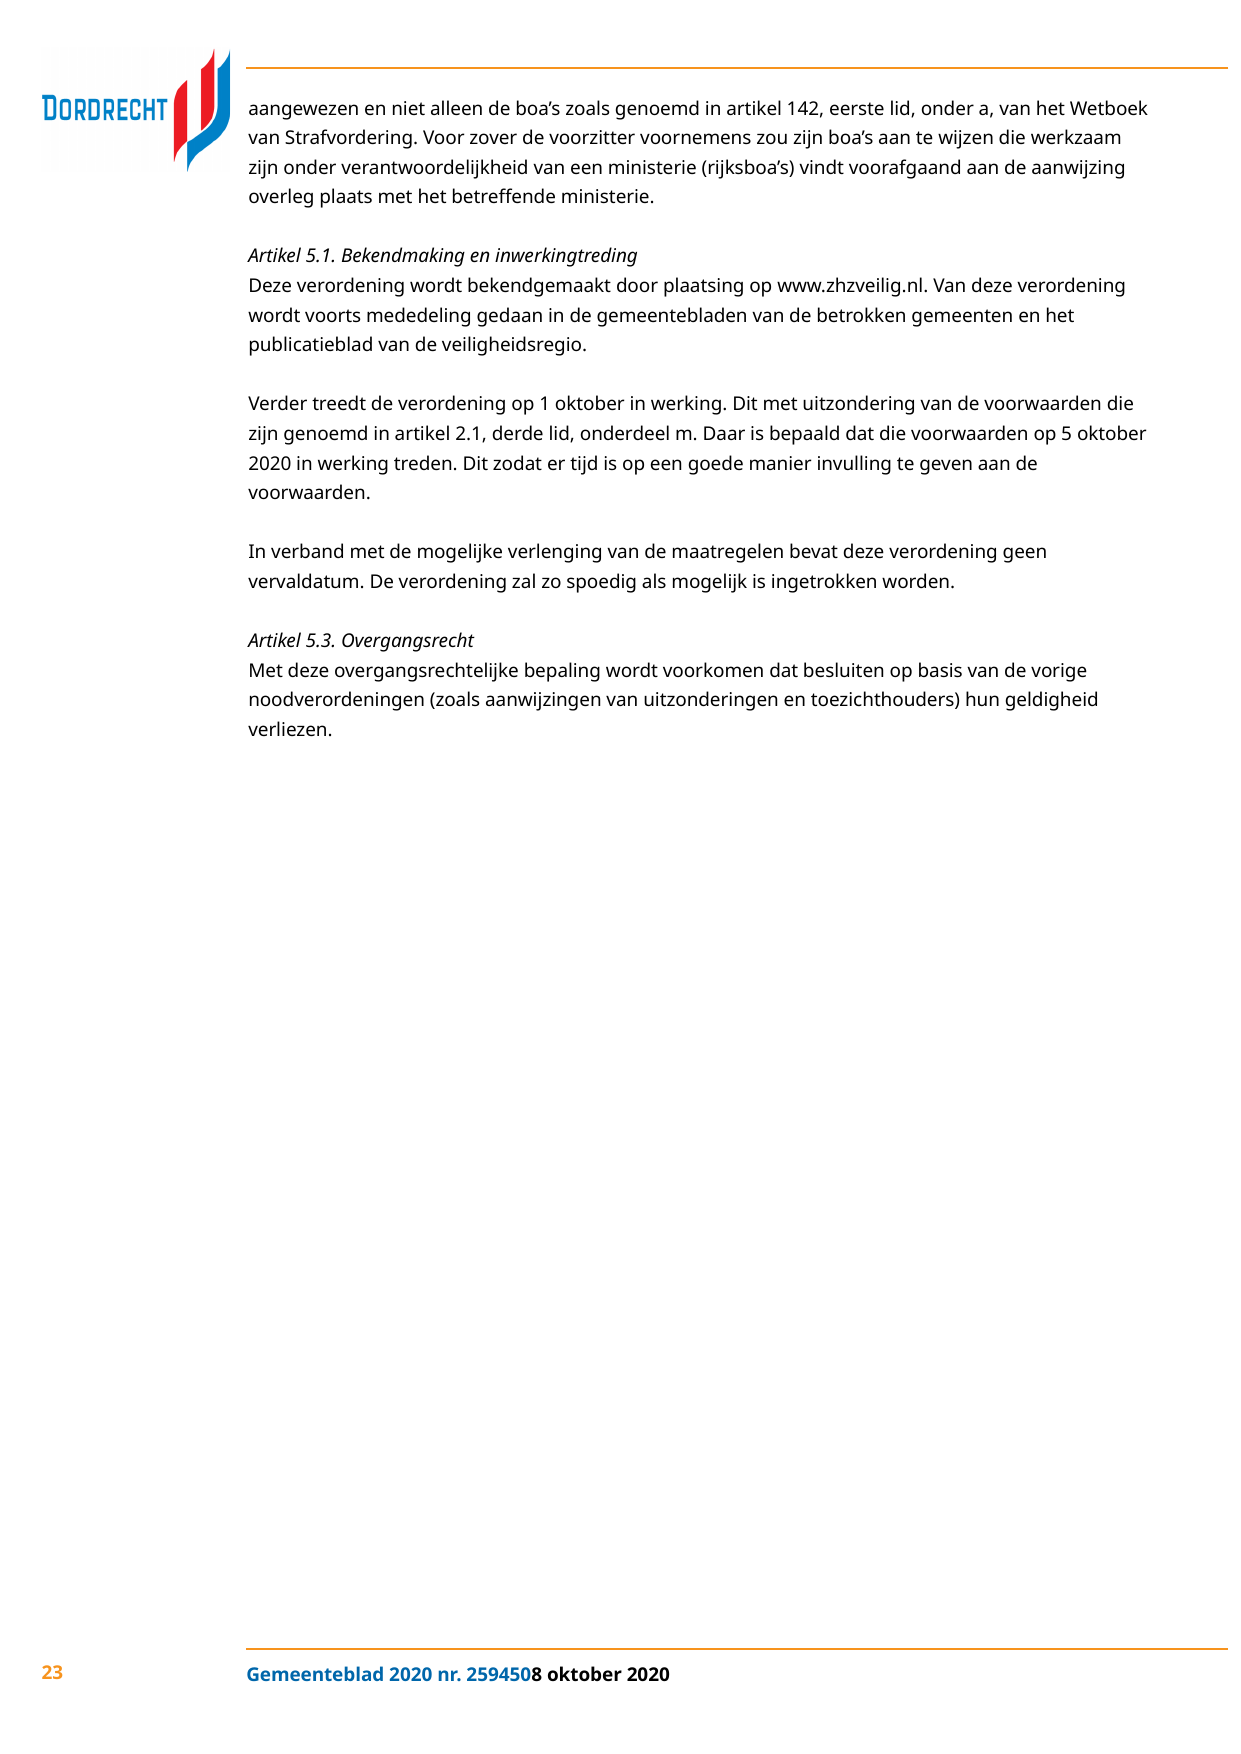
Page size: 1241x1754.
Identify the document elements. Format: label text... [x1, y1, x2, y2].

text Verder treedt de verordening op 1 oktober in werking. Dit met uitzondering van de voorwaarden die zijn genoemd in artikel 2.1, derde lid, onderdeel m. Daar is bepaald dat die voorwaarden op 5 oktober 2020 in werking treden. Dit zodat er tijd is op een goede manier invulling te geven aan de voorwaarden. [248, 391, 1152, 505]
text In verband met de mogelijke verlenging van de maatregelen bevat deze verordening geen vervaldatum. De verordening zal zo spoedig als mogelijk is ingetrokken worden. [248, 538, 1152, 594]
text Artikel 5.1. Bekendmaking en inwerkingtreding [248, 243, 1152, 268]
text Deze verordening wordt bekendgemaakt door plaatsing op www.zhzveilig.nl. Van deze verordening wordt voorts mededeling gedaan in de gemeentebladen van de betrokken gemeenten en het publicatieblad van de veiligheidsregio. [248, 272, 1152, 357]
text aangewezen en niet alleen de boa’s zoals genoemd in artikel 142, eerste lid, onder a, van het Wetboek van Strafvordering. Voor zover de voorzitter voornemens zou zijn boa’s aan te wijzen die werkzaam zijn onder verantwoordelijkheid van een ministerie (rijksboa’s) vindt voorafgaand aan de aanwijzing overleg plaats met het betreffende ministerie. [248, 95, 1152, 209]
text Artikel 5.3. Overgangsrecht [248, 627, 1152, 653]
text Met deze overgangsrechtelijke bepaling wordt voorkomen dat besluiten op basis van de vorige noodverordeningen (zoals aanwijzingen van uitzonderingen en toezichthouders) hun geldigheid verliezen. [248, 657, 1152, 742]
picture [41, 47, 231, 172]
